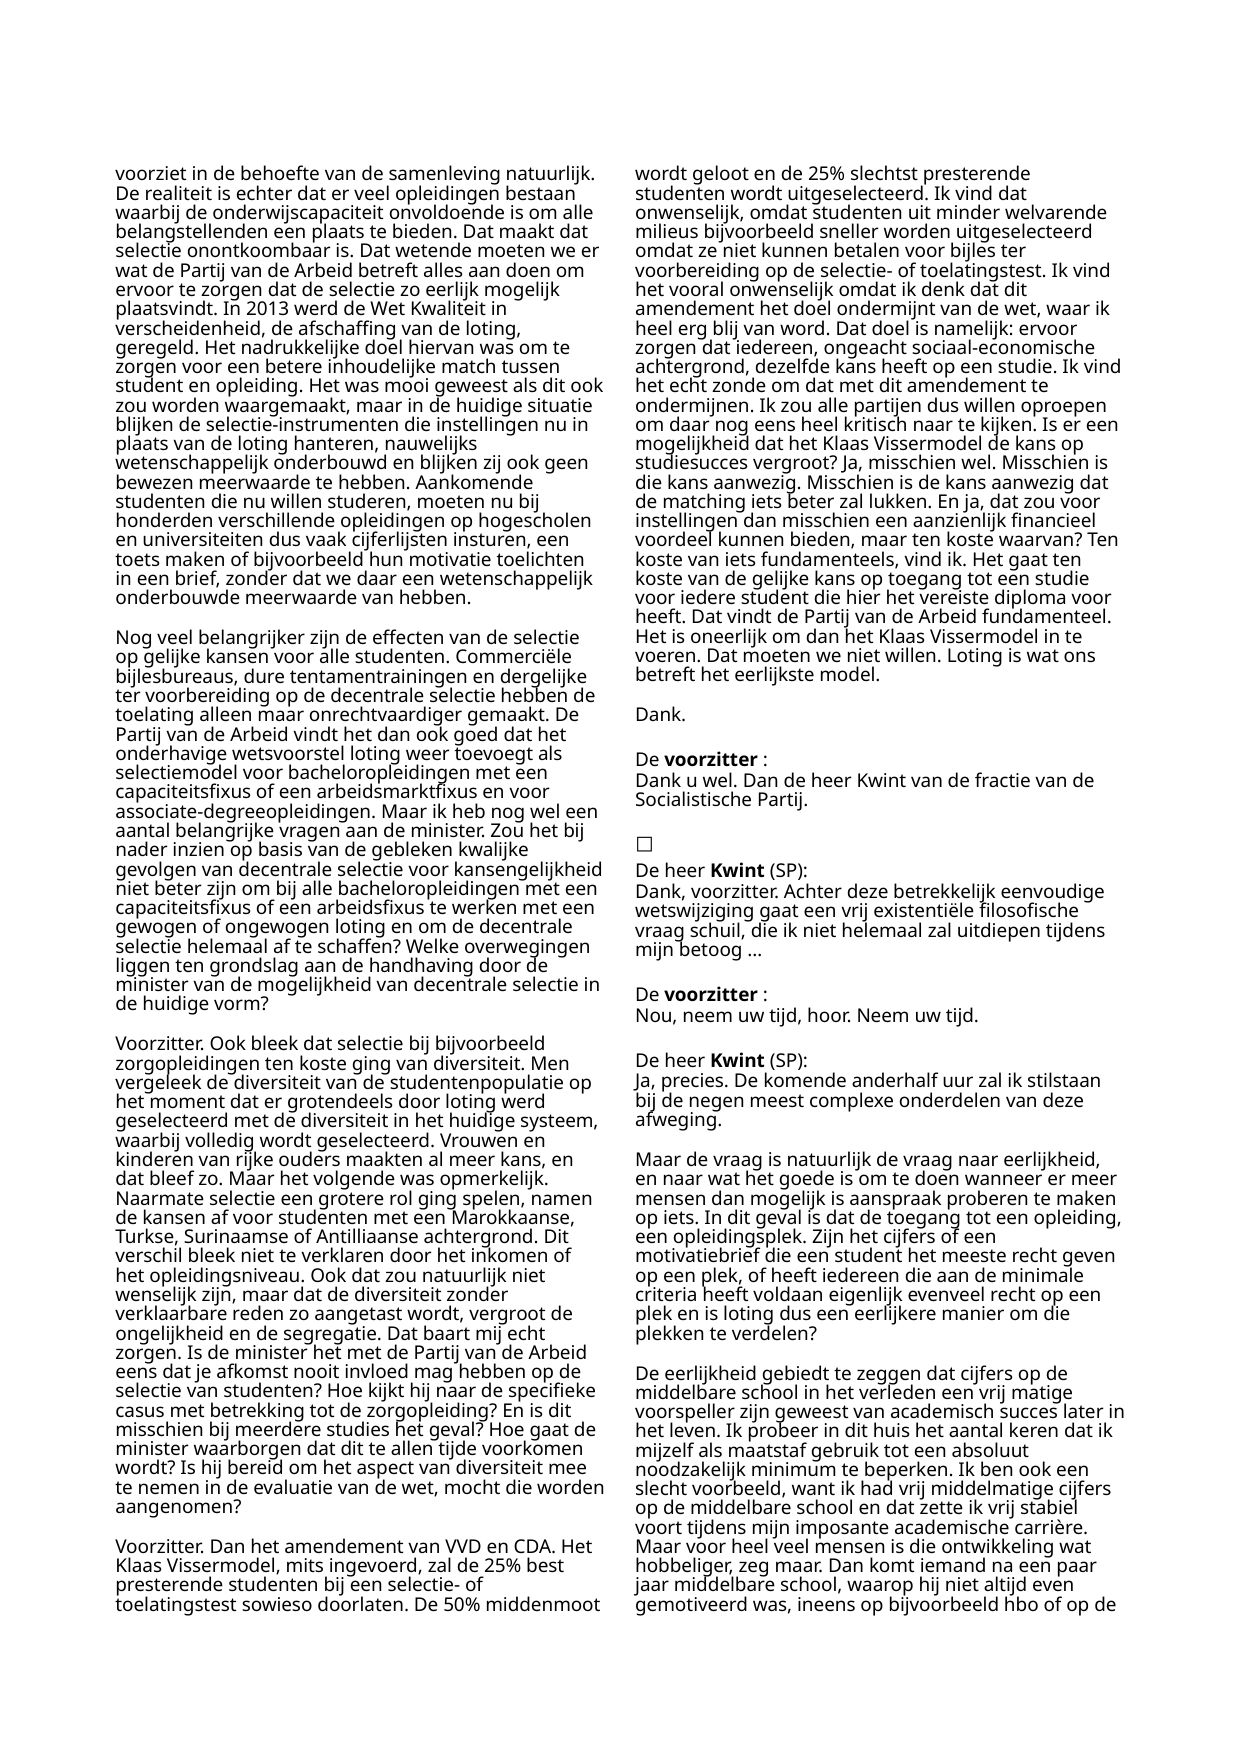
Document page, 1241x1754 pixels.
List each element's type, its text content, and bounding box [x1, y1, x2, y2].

text Dank, voorzitter. Achter deze betrekkelijk eenvoudige wetswijziging gaat een vrij existentiële filosofische vraag schuil, die ik niet helemaal zal uitdiepen tijdens mijn betoog … [635, 883, 1125, 960]
text De eerlijkheid gebiedt te zeggen dat cijfers op de middelbare school in het verleden een vrij matige voorspeller zijn geweest van academisch succes later in het leven. Ik probeer in dit huis het aantal keren dat ik mijzelf als maatstaf gebruik tot een absoluut noodzakelijk minimum te beperken. Ik ben ook een slecht voorbeeld, want ik had vrij middelmatige cijfers op de middelbare school en dat zette ik vrij stabiel voort tijdens mijn imposante academische carrière. Maar voor heel veel mensen is die ontwikkeling wat hobbeliger, zeg maar. Dan komt iemand na een paar jaar middelbare school, waarop hij niet altijd even gemotiveerd was, ineens op bijvoorbeeld hbo of op de [635, 1364, 1125, 1615]
text Voorzitter. Dan het amendement van VVD en CDA. Het Klaas Vissermodel, mits ingevoerd, zal de 25% best presterende studenten bij een selectie- of toelatingstest sowieso doorlaten. De 50% middenmoot [115, 1538, 605, 1615]
text wordt geloot en de 25% slechtst presterende studenten wordt uitgeselecteerd. Ik vind dat onwenselijk, omdat studenten uit minder welvarende milieus bijvoorbeeld sneller worden uitgeselecteerd omdat ze niet kunnen betalen voor bijles ter voorbereiding op de selectie- of toelatingstest. Ik vind het vooral onwenselijk omdat ik denk dat dit amendement het doel ondermijnt van de wet, waar ik heel erg blij van word. Dat doel is namelijk: ervoor zorgen dat iedereen, ongeacht sociaal-economische achtergrond, dezelfde kans heeft op een studie. Ik vind het echt zonde om dat met dit amendement te ondermijnen. Ik zou alle partijen dus willen oproepen om daar nog eens heel kritisch naar te kijken. Is er een mogelijkheid dat het Klaas Vissermodel de kans op studiesucces vergroot? Ja, misschien wel. Misschien is die kans aanwezig. Misschien is de kans aanwezig dat de matching iets beter zal lukken. En ja, dat zou voor instellingen dan misschien een aanzienlijk financieel voordeel kunnen bieden, maar ten koste waarvan? Ten koste van iets fundamenteels, vind ik. Het gaat ten koste van de gelijke kans op toegang tot een studie voor iedere student die hier het vereiste diploma voor heeft. Dat vindt de Partij van de Arbeid fundamenteel. Het is oneerlijk om dan het Klaas Vissermodel in te voeren. Dat moeten we niet willen. Loting is wat ons betreft het eerlijkste model. [635, 165, 1125, 686]
text Dank u wel. Dan de heer Kwint van de fractie van de Socialistische Partij. [635, 772, 1125, 811]
text De heer Kwint (SP): [635, 1047, 1125, 1072]
text Voorzitter. Ook bleek dat selectie bij bijvoorbeeld zorgopleidingen ten koste ging van diversiteit. Men vergeleek de diversiteit van de studentenpopulatie op het moment dat er grotendeels door loting werd geselecteerd met de diversiteit in het huidige systeem, waarbij volledig wordt geselecteerd. Vrouwen en kinderen van rijke ouders maakten al meer kans, en dat bleef zo. Maar het volgende was opmerkelijk. Naarmate selectie een grotere rol ging spelen, namen de kansen af voor studenten met een Marokkaanse, Turkse, Surinaamse of Antilliaanse achtergrond. Dit verschil bleek niet te verklaren door het inkomen of het opleidingsniveau. Ook dat zou natuurlijk niet wenselijk zijn, maar dat de diversiteit zonder verklaarbare reden zo aangetast wordt, vergroot de ongelijkheid en de segregatie. Dat baart mij echt zorgen. Is de minister het met de Partij van de Arbeid eens dat je afkomst nooit invloed mag hebben op de selectie van studenten? Hoe kijkt hij naar de specifieke casus met betrekking tot de zorgopleiding? En is dit misschien bij meerdere studies het geval? Hoe gaat de minister waarborgen dat dit te allen tijde voorkomen wordt? Is hij bereid om het aspect van diversiteit mee te nemen in de evaluatie van de wet, mocht die worden aangenomen? [115, 1035, 605, 1517]
text Dank. [635, 706, 1125, 726]
text Ja, precies. De komende anderhalf uur zal ik stilstaan bij de negen meest complexe onderdelen van deze afweging. [635, 1072, 1125, 1130]
text De heer Kwint (SP): [635, 857, 1125, 883]
text De voorzitter : [635, 981, 1125, 1007]
text ⬜ [635, 832, 1125, 857]
text Maar de vraag is natuurlijk de vraag naar eerlijkheid, en naar wat het goede is om te doen wanneer er meer mensen dan mogelijk is aanspraak proberen te maken op iets. In dit geval is dat de toegang tot een opleiding, een opleidingsplek. Zijn het cijfers of een motivatiebrief die een student het meeste recht geven op een plek, of heeft iedereen die aan de minimale criteria heeft voldaan eigenlijk evenveel recht op een plek en is loting dus een eerlijkere manier om die plekken te verdelen? [635, 1151, 1125, 1344]
text Nou, neem uw tijd, hoor. Neem uw tijd. [635, 1007, 1125, 1026]
text De voorzitter : [635, 746, 1125, 772]
text Nog veel belangrijker zijn de effecten van de selectie op gelijke kansen voor alle studenten. Commerciële bijlesbureaus, dure tentamentrainingen en dergelijke ter voorbereiding op de decentrale selectie hebben de toelating alleen maar onrechtvaardiger gemaakt. De Partij van de Arbeid vindt het dan ook goed dat het onderhavige wetsvoorstel loting weer toevoegt als selectiemodel voor bacheloropleidingen met een capaciteitsfixus of een arbeidsmarktfixus en voor associate-degreeopleidingen. Maar ik heb nog wel een aantal belangrijke vragen aan de minister. Zou het bij nader inzien op basis van de gebleken kwalijke gevolgen van decentrale selectie voor kansengelijkheid niet beter zijn om bij alle bacheloropleidingen met een capaciteitsfixus of een arbeidsfixus te werken met een gewogen of ongewogen loting en om de decentrale selectie helemaal af te schaffen? Welke overwegingen liggen ten grondslag aan de handhaving door de minister van de mogelijkheid van decentrale selectie in de huidige vorm? [115, 629, 605, 1015]
text voorziet in de behoefte van de samenleving natuurlijk. De realiteit is echter dat er veel opleidingen bestaan waarbij de onderwijscapaciteit onvoldoende is om alle belangstellenden een plaats te bieden. Dat maakt dat selectie onontkoombaar is. Dat wetende moeten we er wat de Partij van de Arbeid betreft alles aan doen om ervoor te zorgen dat de selectie zo eerlijk mogelijk plaatsvindt. In 2013 werd de Wet Kwaliteit in verscheidenheid, de afschaffing van de loting, geregeld. Het nadrukkelijke doel hiervan was om te zorgen voor een betere inhoudelijke match tussen student en opleiding. Het was mooi geweest als dit ook zou worden waargemaakt, maar in de huidige situatie blijken de selectie-instrumenten die instellingen nu in plaats van de loting hanteren, nauwelijks wetenschappelijk onderbouwd en blijken zij ook geen bewezen meerwaarde te hebben. Aankomende studenten die nu willen studeren, moeten nu bij honderden verschillende opleidingen op hogescholen en universiteiten dus vaak cijferlijsten insturen, een toets maken of bijvoorbeeld hun motivatie toelichten in een brief, zonder dat we daar een wetenschappelijk onderbouwde meerwaarde van hebben. [115, 165, 605, 608]
